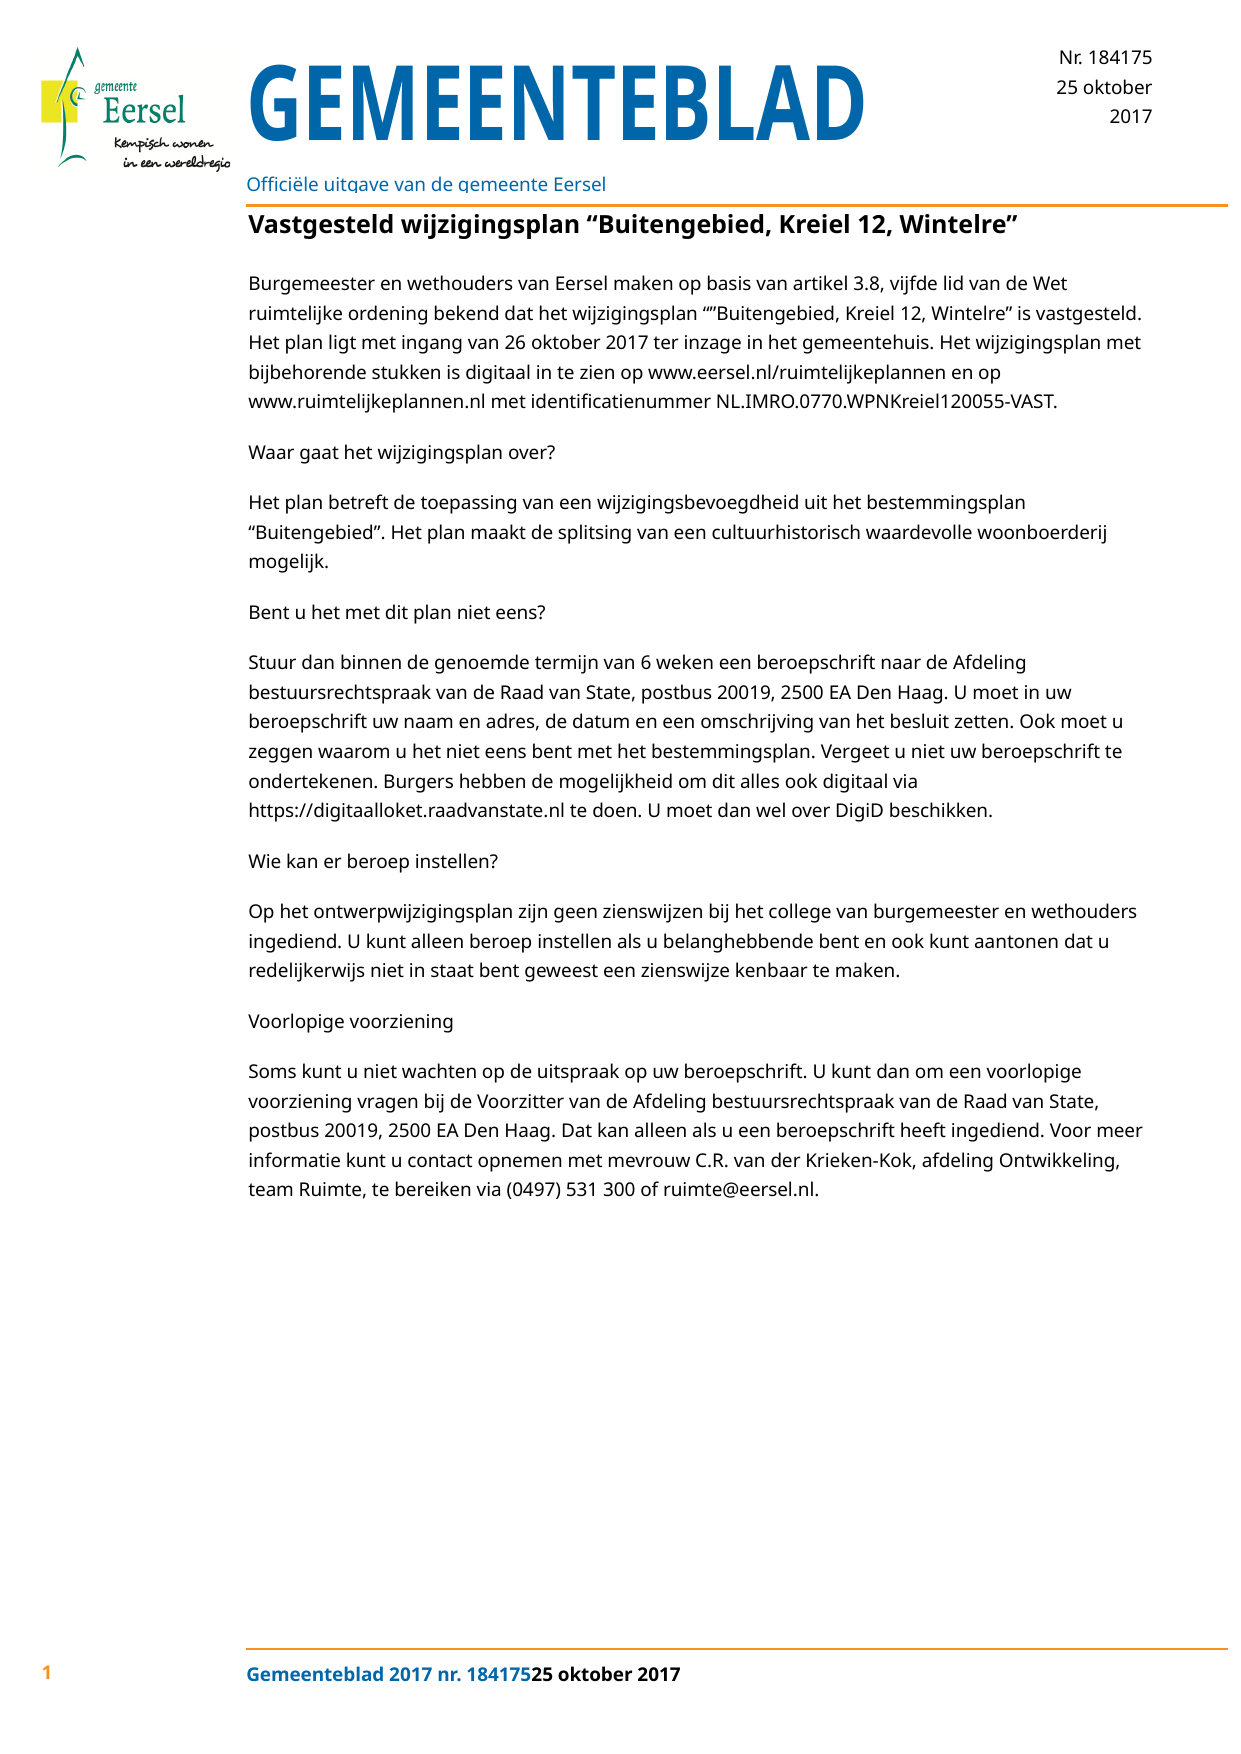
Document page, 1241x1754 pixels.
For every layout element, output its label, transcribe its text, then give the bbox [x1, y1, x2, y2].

text Waar gaat het wijzigingsplan over? [248, 439, 1152, 465]
text Voorlopige voorziening [248, 1008, 1152, 1033]
picture [41, 47, 231, 172]
text Stuur dan binnen de genoemde termijn van 6 weken een beroepschrift naar de Afdeling bestuursrechtspraak van de Raad van State, postbus 20019, 2500 EA Den Haag. U moet in uw beroepschrift uw naam en adres, de datum en een omschrijving van het besluit zetten. Ook moet u zeggen waarom u het niet eens bent met het bestemmingsplan. Vergeet u niet uw beroepschrift te ondertekenen. Burgers hebben de mogelijkheid om dit alles ook digitaal via https://digitaalloket.raadvanstate.nl te doen. U moet dan wel over DigiD beschikken. [248, 649, 1152, 823]
text Vastgesteld wijzigingsplan “Buitengebied, Kreiel 12, Wintelre” [248, 207, 1152, 241]
text Het plan betreft de toepassing van een wijzigingsbevoegdheid uit het bestemmingsplan “Buitengebied”. Het plan maakt de splitsing van een cultuurhistorisch waardevolle woonboerderij mogelijk. [248, 489, 1152, 574]
text Bent u het met dit plan niet eens? [248, 599, 1152, 625]
text Op het ontwerpwijzigingsplan zijn geen zienswijzen bij het college van burgemeester en wethouders ingediend. U kunt alleen beroep instellen als u belanghebbende bent en ook kunt aantonen dat u redelijkerwijs niet in staat bent geweest een zienswijze kenbaar te maken. [248, 898, 1152, 983]
text Soms kunt u niet wachten op de uitspraak op uw beroepschrift. U kunt dan om een voorlopige voorziening vragen bij de Voorzitter van de Afdeling bestuursrechtspraak van de Raad van State, postbus 20019, 2500 EA Den Haag. Dat kan alleen als u een beroepschrift heeft ingediend. Voor meer informatie kunt u contact opnemen met mevrouw C.R. van der Krieken-Kok, afdeling Ontwikkeling, team Ruimte, te bereiken via (0497) 531 300 of ruimte@eersel.nl. [248, 1058, 1152, 1202]
text Burgemeester en wethouders van Eersel maken op basis van artikel 3.8, vijfde lid van de Wet ruimtelijke ordening bekend dat het wijzigingsplan “”Buitengebied, Kreiel 12, Wintelre” is vastgesteld. Het plan ligt met ingang van 26 oktober 2017 ter inzage in het gemeentehuis. Het wijzigingsplan met bijbehorende stukken is digitaal in te zien op www.eersel.nl/ruimtelijkeplannen en op www.ruimtelijkeplannen.nl met identificatienummer NL.IMRO.0770.WPNKreiel120055-VAST. [248, 270, 1152, 414]
text Wie kan er beroep instellen? [248, 848, 1152, 873]
